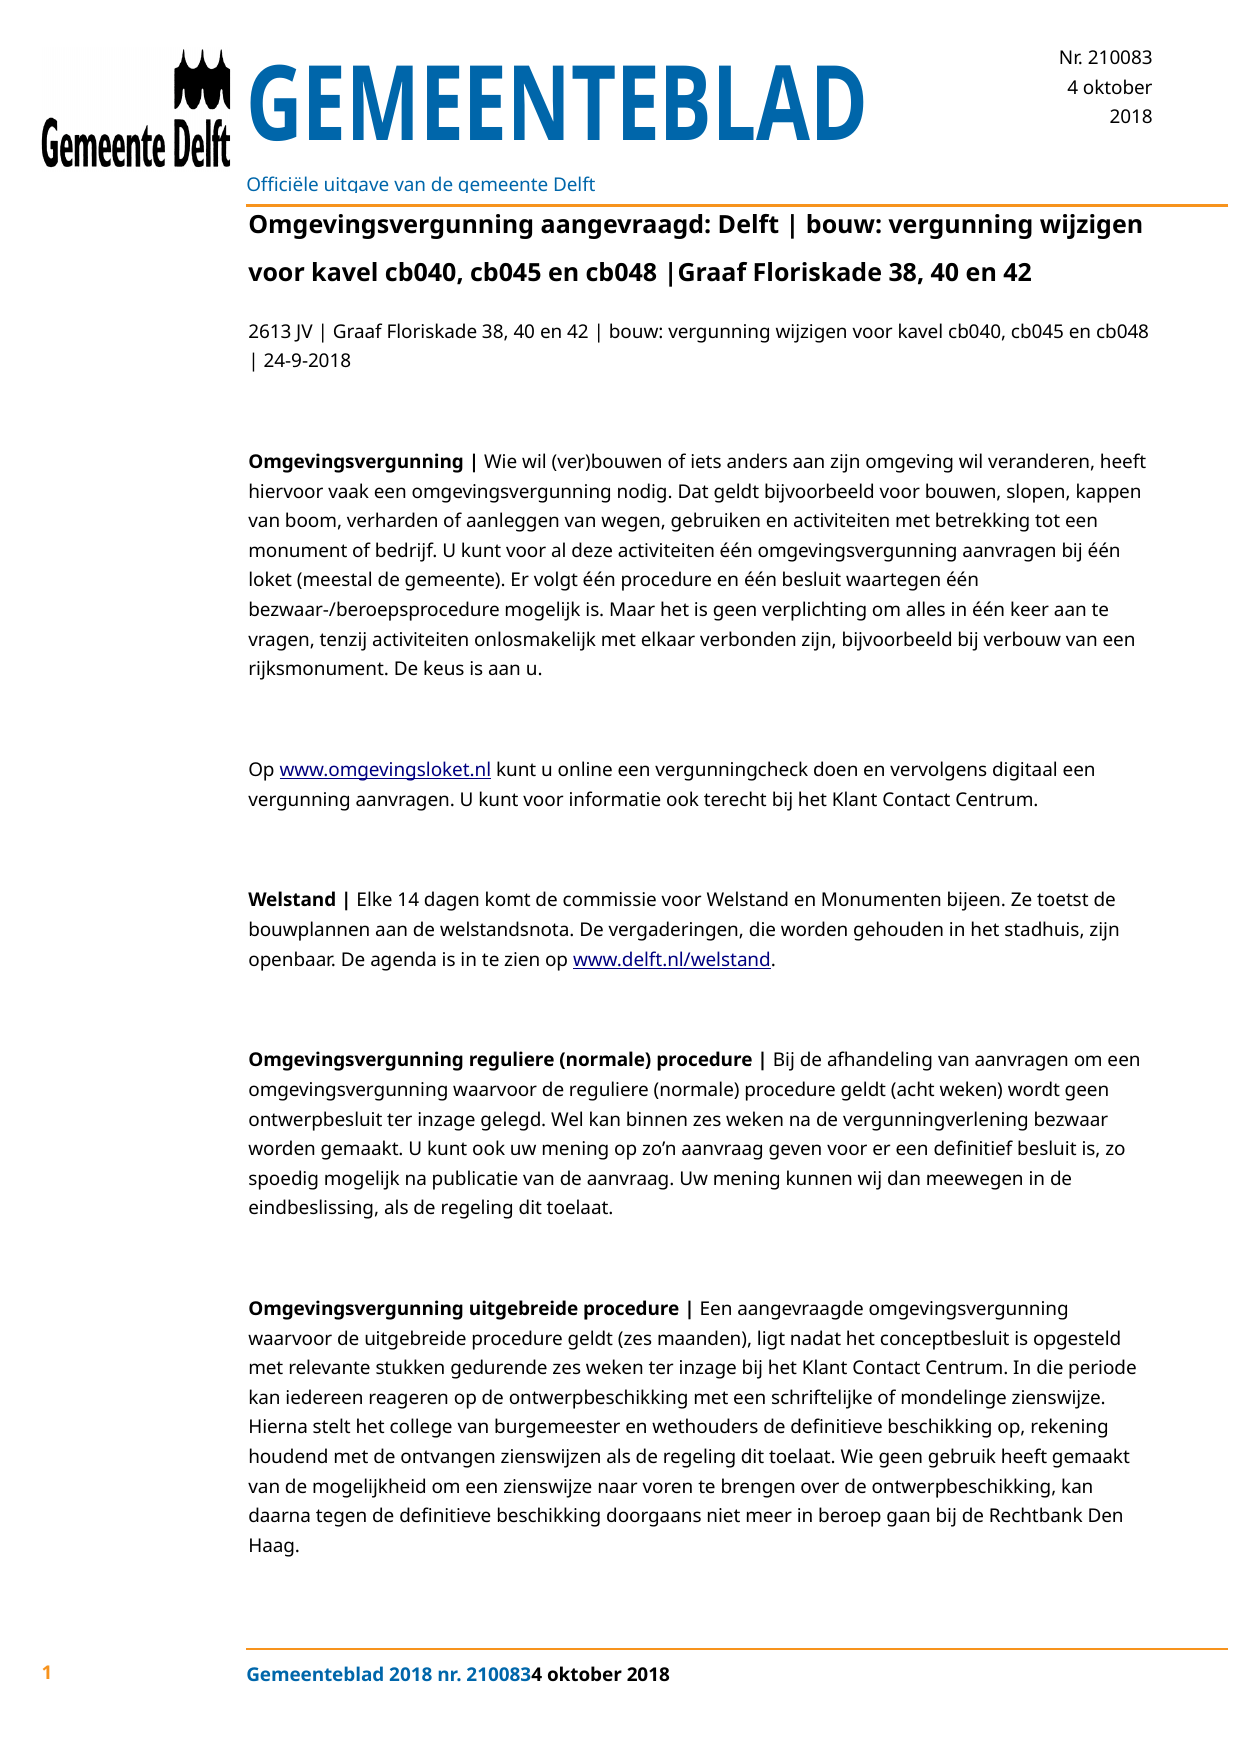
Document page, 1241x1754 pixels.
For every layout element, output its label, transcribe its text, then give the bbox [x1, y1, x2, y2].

picture [41, 47, 231, 172]
text Omgevingsvergunning aangevraagd: Delft | bouw: vergunning wijzigen voor kavel cb040, cb045 en cb048 |Graaf Floriskade 38, 40 en 42 [248, 207, 1152, 288]
text Omgevingsvergunning uitgebreide procedure | Een aangevraagde omgevingsvergunning waarvoor de uitgebreide procedure geldt (zes maanden), ligt nadat het conceptbesluit is opgesteld met relevante stukken gedurende zes weken ter inzage bij het Klant Contact Centrum. In die periode kan iedereen reageren op de ontwerpbeschikking met een schriftelijke of mondelinge zienswijze. Hierna stelt het college van burgemeester en wethouders de definitieve beschikking op, rekening houdend met de ontvangen zienswijzen als de regeling dit toelaat. Wie geen gebruik heeft gemaakt van de mogelijkheid om een zienswijze naar voren te brengen over de ontwerpbeschikking, kan daarna tegen de definitieve beschikking doorgaans niet meer in beroep gaan bij de Rechtbank Den Haag. [248, 1295, 1152, 1558]
text Welstand | Elke 14 dagen komt de commissie voor Welstand en Monumenten bijeen. Ze toetst de bouwplannen aan de welstandsnota. De vergaderingen, die worden gehouden in het stadhuis, zijn openbaar. De agenda is in te zien op www.delft.nl/welstand. [248, 887, 1152, 972]
text Omgevingsvergunning reguliere (normale) procedure | Bij de afhandeling van aanvragen om een omgevingsvergunning waarvoor de reguliere (normale) procedure geldt (acht weken) wordt geen ontwerpbesluit ter inzage gelegd. Wel kan binnen zes weken na de vergunningverlening bezwaar worden gemaakt. U kunt ook uw mening op zo’n aanvraag geven voor er een definitief besluit is, zo spoedig mogelijk na publicatie van de aanvraag. Uw mening kunnen wij dan meewegen in de eindbeslissing, als de regeling dit toelaat. [248, 1047, 1152, 1220]
text Omgevingsvergunning | Wie wil (ver)bouwen of iets anders aan zijn omgeving wil veranderen, heeft hiervoor vaak een omgevingsvergunning nodig. Dat geldt bijvoorbeeld voor bouwen, slopen, kappen van boom, verharden of aanleggen van wegen, gebruiken en activiteiten met betrekking tot een monument of bedrijf. U kunt voor al deze activiteiten één omgevingsvergunning aanvragen bij één loket (meestal de gemeente). Er volgt één procedure en één besluit waartegen één bezwaar-/beroepsprocedure mogelijk is. Maar het is geen verplichting om alles in één keer aan te vragen, tenzij activiteiten onlosmakelijk met elkaar verbonden zijn, bijvoorbeeld bij verbouw van een rijksmonument. De keus is aan u. [248, 448, 1152, 681]
text Op www.omgevingsloket.nl kunt u online een vergunningcheck doen en vervolgens digitaal een vergunning aanvragen. U kunt voor informatie ook terecht bij het Klant Contact Centrum. [248, 756, 1152, 812]
text 2613 JV | Graaf Floriskade 38, 40 en 42 | bouw: vergunning wijzigen voor kavel cb040, cb045 en cb048 | 24-9-2018 [248, 318, 1152, 373]
